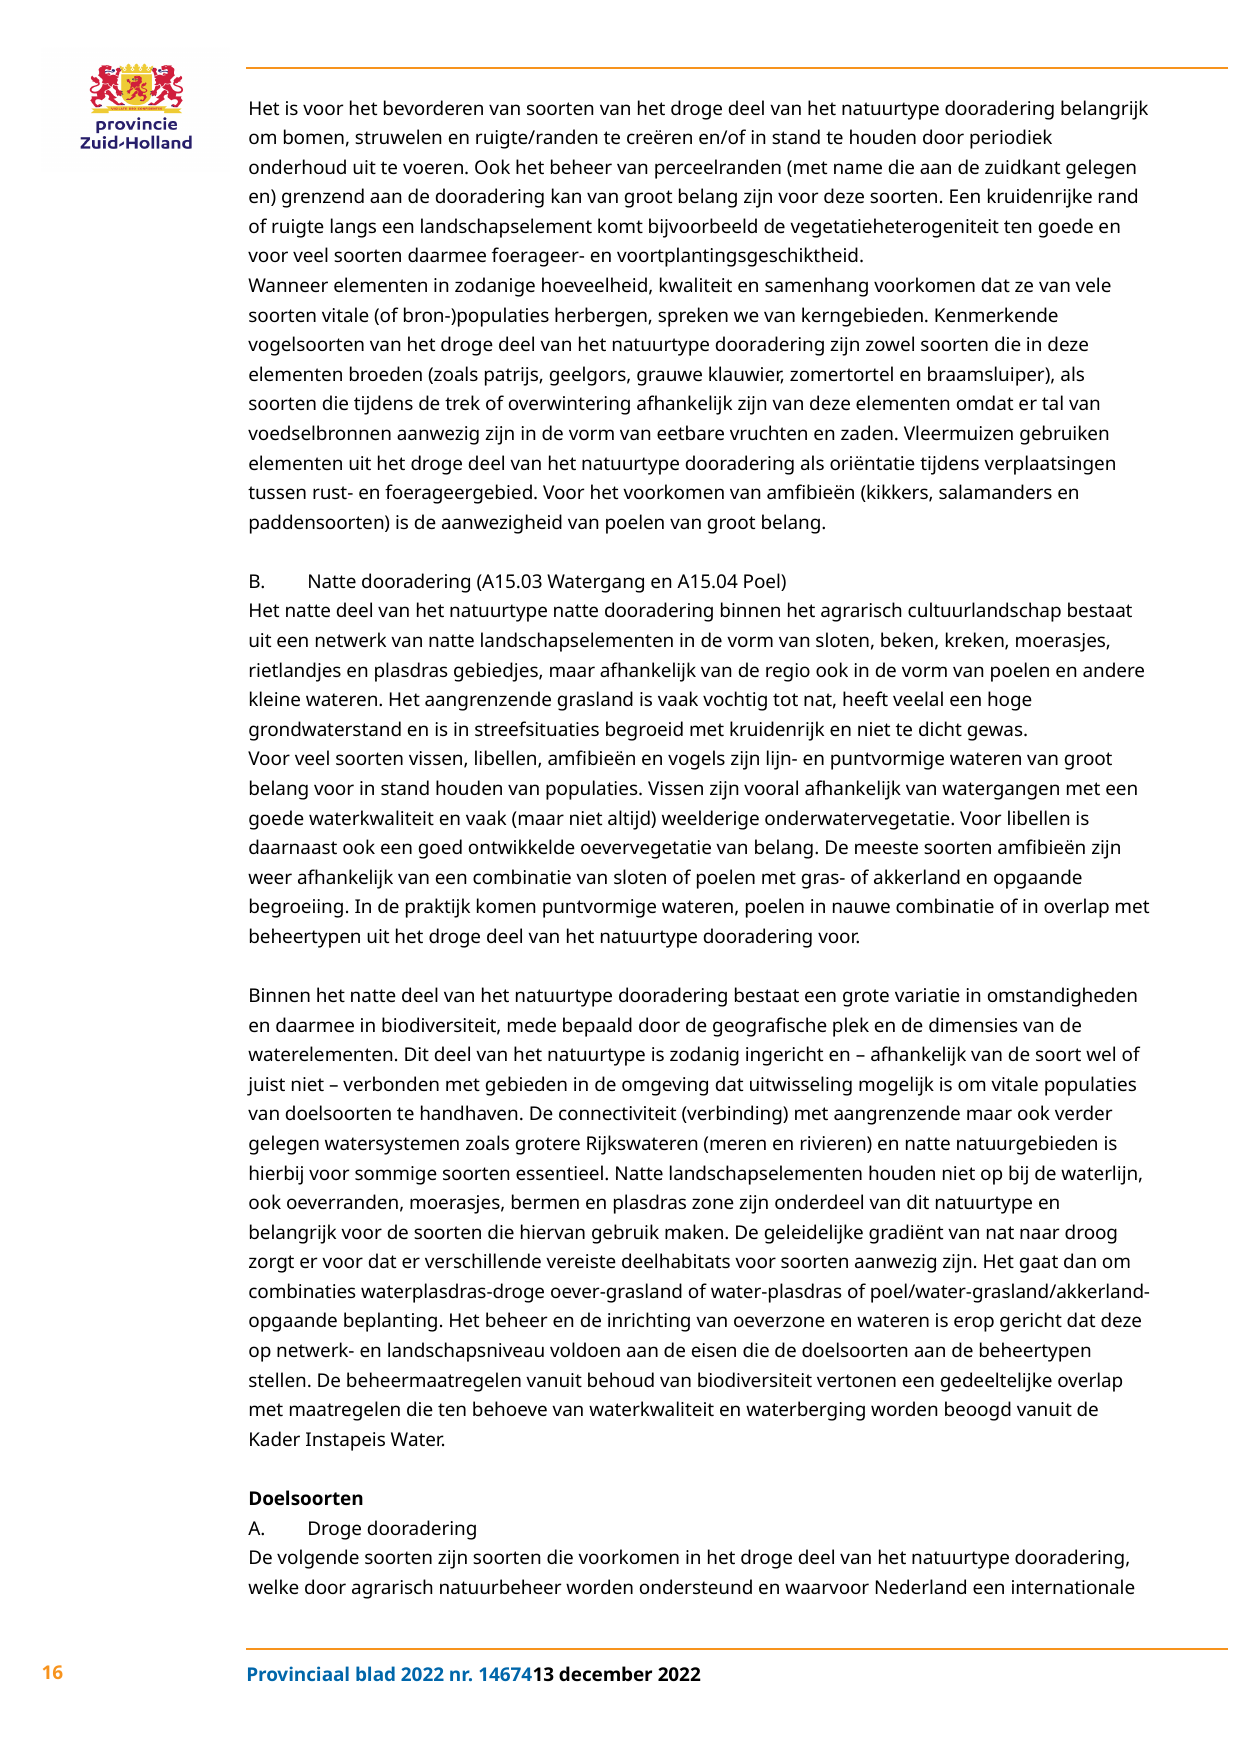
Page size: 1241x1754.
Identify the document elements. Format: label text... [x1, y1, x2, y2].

list Droge dooradering [248, 1515, 1152, 1541]
list Natte dooradering (A15.03 Watergang en A15.04 Poel) [248, 568, 1152, 594]
text Voor veel soorten vissen, libellen, amfibieën en vogels zijn lijn- en puntvormige wateren van groot belang voor in stand houden van populaties. Vissen zijn vooral afhankelijk van watergangen met een goede waterkwaliteit en vaak (maar niet altijd) weelderige onderwatervegetatie. Voor libellen is daarnaast ook een goed ontwikkelde oevervegetatie van belang. De meeste soorten amfibieën zijn weer afhankelijk van een combinatie van sloten of poelen met gras- of akkerland en opgaande begroeiing. In de praktijk komen puntvormige wateren, poelen in nauwe combinatie of in overlap met beheertypen uit het droge deel van het natuurtype dooradering voor. [248, 746, 1152, 949]
text De volgende soorten zijn soorten die voorkomen in het droge deel van het natuurtype dooradering, welke door agrarisch natuurbeheer worden ondersteund en waarvoor Nederland een internationale [248, 1544, 1152, 1600]
text Binnen het natte deel van het natuurtype dooradering bestaat een grote variatie in omstandigheden en daarmee in biodiversiteit, mede bepaald door de geografische plek en de dimensies van de waterelementen. Dit deel van het natuurtype is zodanig ingericht en – afhankelijk van de soort wel of juist niet – verbonden met gebieden in de omgeving dat uitwisseling mogelijk is om vitale populaties van doelsoorten te handhaven. De connectiviteit (verbinding) met aangrenzende maar ook verder gelegen watersystemen zoals grotere Rijkswateren (meren en rivieren) en natte natuurgebieden is hierbij voor sommige soorten essentieel. Natte landschapselementen houden niet op bij de waterlijn, ook oeverranden, moerasjes, bermen en plasdras zone zijn onderdeel van dit natuurtype en belangrijk voor de soorten die hiervan gebruik maken. De geleidelijke gradiënt van nat naar droog zorgt er voor dat er verschillende vereiste deelhabitats voor soorten aanwezig zijn. Het gaat dan om combinaties waterplasdras-droge oever-grasland of water-plasdras of poel/water-grasland/akkerland-opgaande beplanting. Het beheer en de inrichting van oeverzone en wateren is erop gericht dat deze op netwerk- en landschapsniveau voldoen aan de eisen die de doelsoorten aan de beheertypen stellen. De beheermaatregelen vanuit behoud van biodiversiteit vertonen een gedeeltelijke overlap met maatregelen die ten behoeve van waterkwaliteit en waterberging worden beoogd vanuit de Kader Instapeis Water. [248, 982, 1152, 1452]
text Het natte deel van het natuurtype natte dooradering binnen het agrarisch cultuurlandschap bestaat uit een netwerk van natte landschapselementen in de vorm van sloten, beken, kreken, moerasjes, rietlandjes en plasdras gebiedjes, maar afhankelijk van de regio ook in de vorm van poelen en andere kleine wateren. Het aangrenzende grasland is vaak vochtig tot nat, heeft veelal een hoge grondwaterstand en is in streefsituaties begroeid met kruidenrijk en niet te dicht gewas. [248, 598, 1152, 742]
text Doelsoorten [248, 1485, 1152, 1511]
text Wanneer elementen in zodanige hoeveelheid, kwaliteit en samenhang voorkomen dat ze van vele soorten vitale (of bron-)populaties herbergen, spreken we van kerngebieden. Kenmerkende vogelsoorten van het droge deel van het natuurtype dooradering zijn zowel soorten die in deze elementen broeden (zoals patrijs, geelgors, grauwe klauwier, zomertortel en braamsluiper), als soorten die tijdens de trek of overwintering afhankelijk zijn van deze elementen omdat er tal van voedselbronnen aanwezig zijn in de vorm van eetbare vruchten en zaden. Vleermuizen gebruiken elementen uit het droge deel van het natuurtype dooradering als oriëntatie tijdens verplaatsingen tussen rust- en foerageergebied. Voor het voorkomen van amfibieën (kikkers, salamanders en paddensoorten) is de aanwezigheid van poelen van groot belang. [248, 272, 1152, 535]
picture [41, 47, 231, 172]
text Het is voor het bevorderen van soorten van het droge deel van het natuurtype dooradering belangrijk om bomen, struwelen en ruigte/randen te creëren en/of in stand te houden door periodiek onderhoud uit te voeren. Ook het beheer van perceelranden (met name die aan de zuidkant gelegen en) grenzend aan de dooradering kan van groot belang zijn voor deze soorten. Een kruidenrijke rand of ruigte langs een landschapselement komt bijvoorbeeld de vegetatieheterogeniteit ten goede en voor veel soorten daarmee foerageer- en voortplantingsgeschiktheid. [248, 95, 1152, 268]
